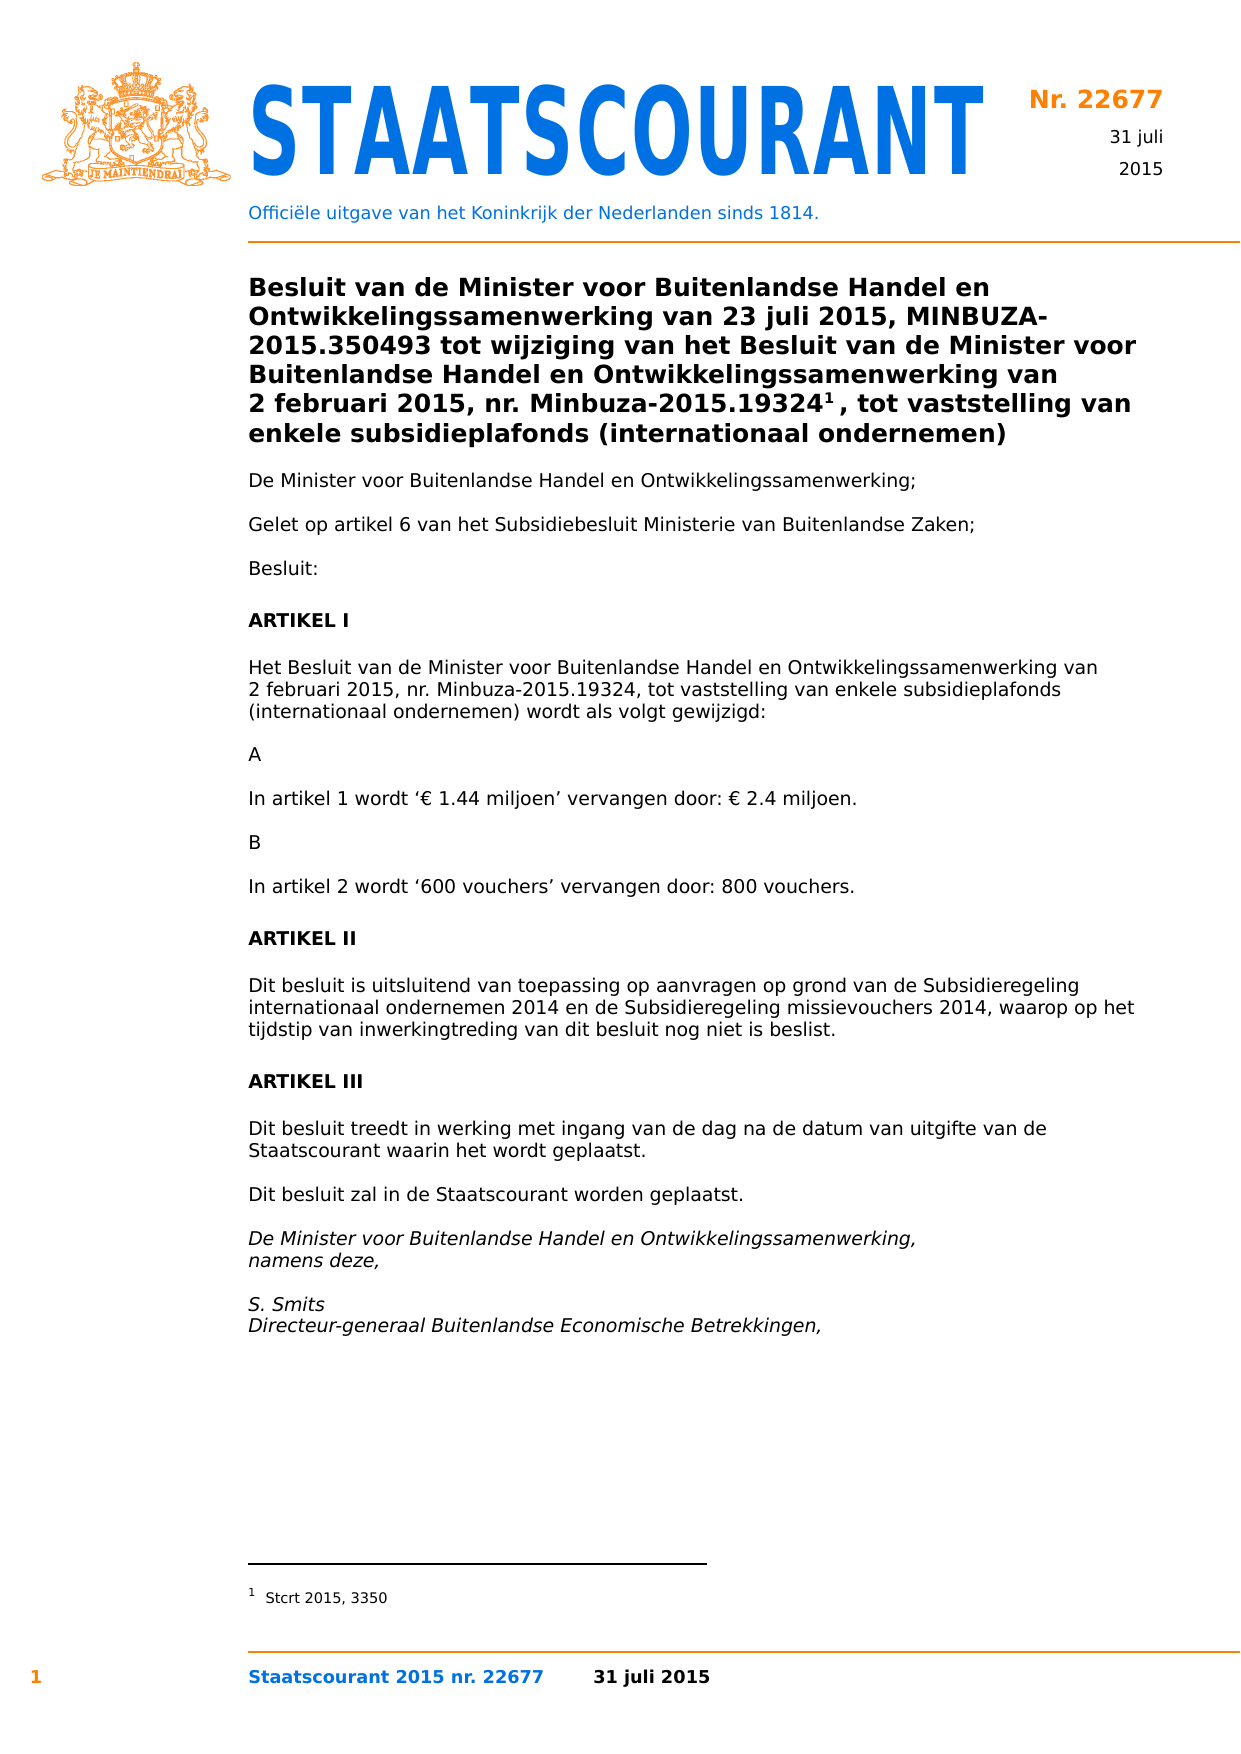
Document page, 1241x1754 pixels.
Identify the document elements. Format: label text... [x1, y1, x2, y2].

text Het Besluit van de Minister voor Buitenlandse Handel en Ontwikkelingssamenwerking van 2 februari 2015, nr. Minbuza-2015.19324, tot vaststelling van enkele subsidieplafonds (internationaal ondernemen) wordt als volgt gewijzigd: [248, 657, 1163, 722]
text Besluit: [248, 558, 1163, 579]
table_cell Officiële uitgave van het Koninkrijk der Nederlanden sinds 1814. [248, 203, 1240, 241]
text A [248, 744, 1163, 766]
subtitle ARTIKEL III [248, 1071, 1163, 1093]
table_cell 31 juli [998, 121, 1240, 153]
text Dit besluit is uitsluitend van toepassing op aanvragen op grond van de Subsidieregeling internationaal ondernemen 2014 en de Subsidieregeling missievouchers 2014, waarop op het tijdstip van inwerkingtreding van dit besluit nog niet is beslist. [248, 975, 1163, 1041]
text Gelet op artikel 6 van het Subsidiebesluit Ministerie van Buitenlandse Zaken; [248, 514, 1163, 536]
subtitle Besluit van de Minister voor Buitenlandse Handel en Ontwikkelingssamenwerking van 23 juli 2015, MINBUZA-2015.350493 tot wijziging van het Besluit van de Minister voor Buitenlandse Handel en Ontwikkelingssamenwerking van 2 februari 2015, nr. Minbuza-2015.19324, tot vaststelling van enkele subsidieplafonds (internationaal ondernemen) [248, 273, 1163, 448]
text Dit besluit zal in de Staatscourant worden geplaatst. [248, 1184, 1163, 1206]
subtitle ARTIKEL I [248, 609, 1163, 632]
text De Minister voor Buitenlandse Handel en Ontwikkelingssamenwerking; [248, 470, 1163, 492]
subtitle ARTIKEL II [248, 928, 1163, 950]
table_header STAATSCOURANT [248, 62, 998, 203]
text In artikel 2 wordt ‘600 vouchers’ vervangen door: 800 vouchers. [248, 876, 1163, 898]
table_cell 2015 [998, 153, 1240, 203]
text De Minister voor Buitenlandse Handel en Ontwikkelingssamenwerking, namens deze, S. Smits Directeur-generaal Buitenlandse Economische Betrekkingen, [248, 1227, 1163, 1337]
text Stcrt 2015, 3350 [248, 1586, 1163, 1608]
text B [248, 832, 1163, 854]
table_header Nr. 22677 [998, 62, 1240, 121]
picture [41, 62, 231, 186]
text In artikel 1 wordt ‘€ 1.44 miljoen’ vervangen door: € 2.4 miljoen. [248, 788, 1163, 810]
table_header [25, 62, 248, 241]
text Dit besluit treedt in werking met ingang van de dag na de datum van uitgifte van de Staatscourant waarin het wordt geplaatst. [248, 1118, 1163, 1162]
